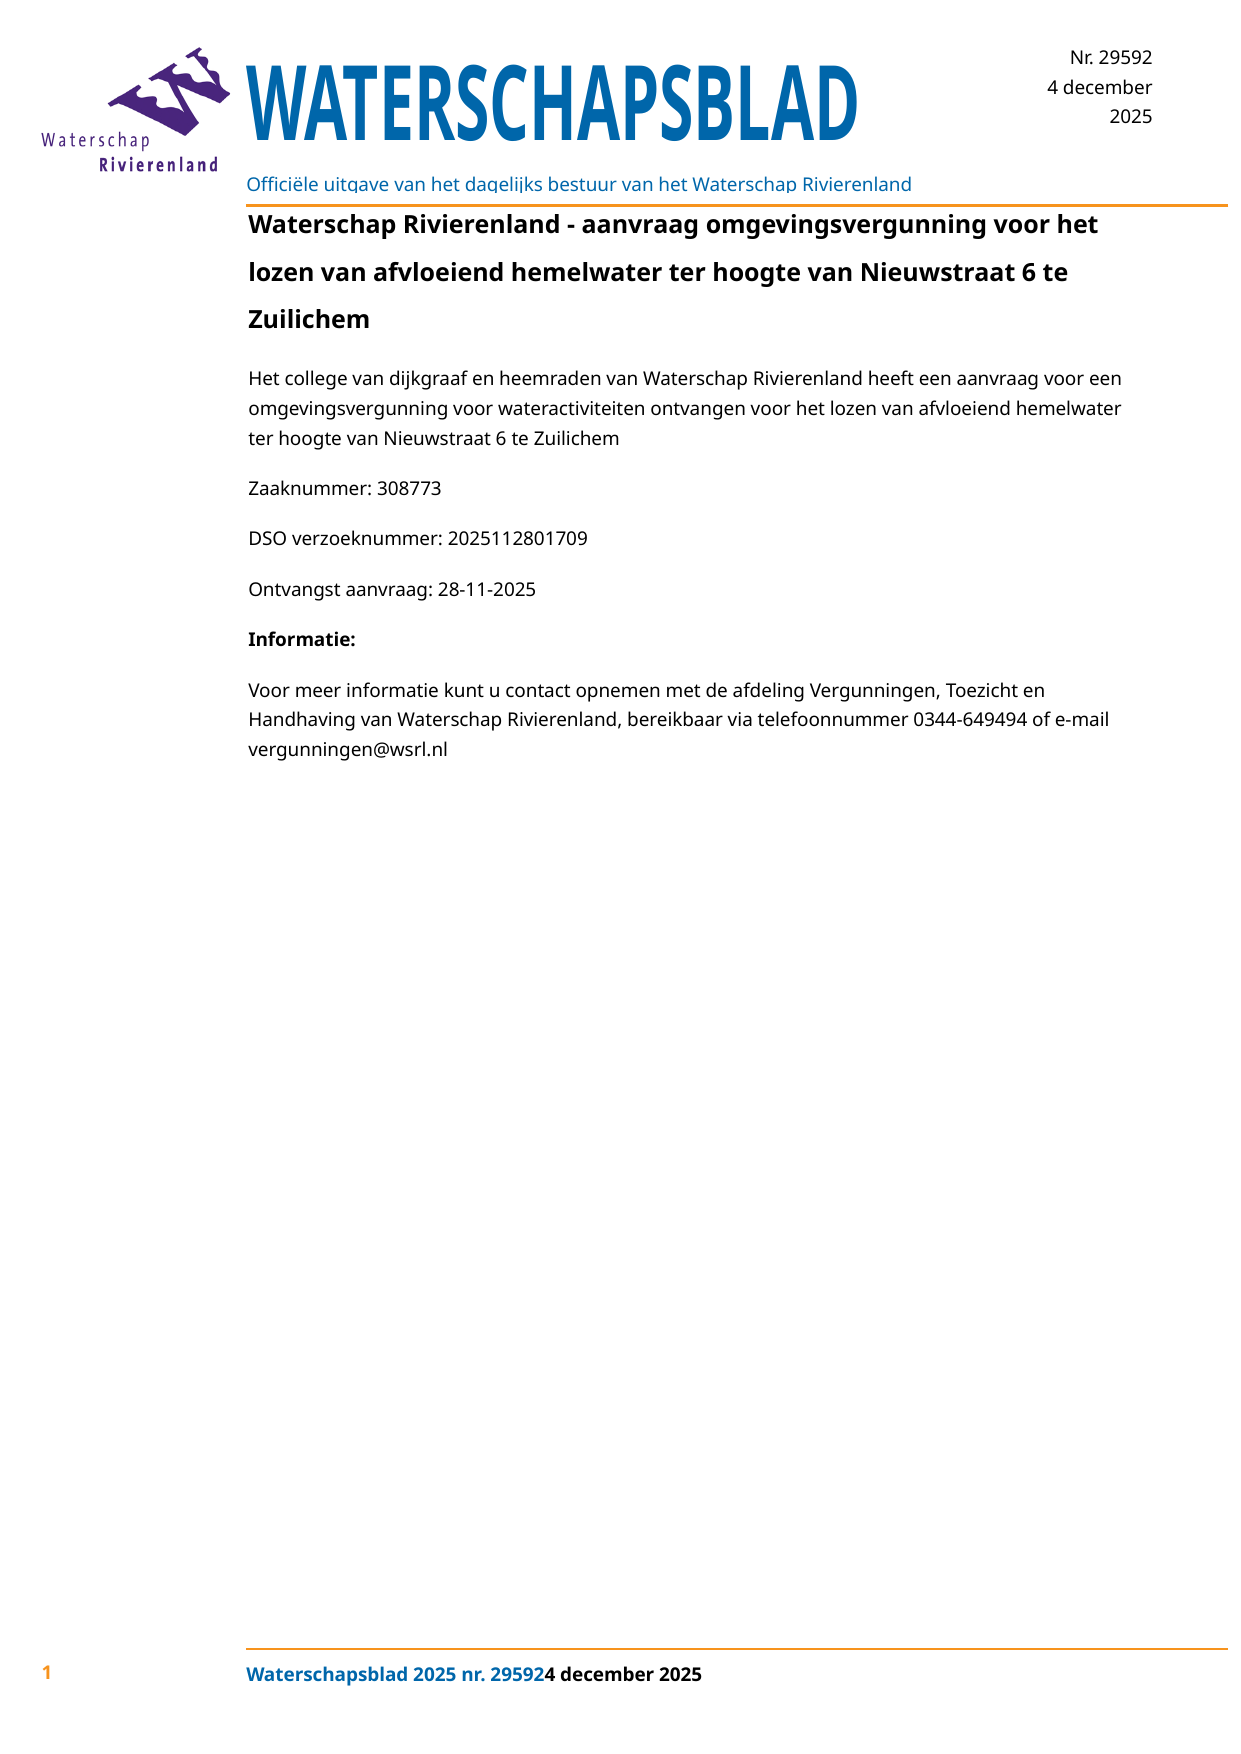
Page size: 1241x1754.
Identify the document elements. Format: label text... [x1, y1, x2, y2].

picture [41, 47, 231, 172]
text Ontvangst aanvraag: 28-11-2025 [248, 576, 1152, 602]
text Waterschap Rivierenland - aanvraag omgevingsvergunning voor het lozen van afvloeiend hemelwater ter hoogte van Nieuwstraat 6 te Zuilichem [248, 207, 1152, 336]
text Zaaknummer: 308773 [248, 475, 1152, 501]
text Het college van dijkgraaf en heemraden van Waterschap Rivierenland heeft een aanvraag voor een omgevingsvergunning voor wateractiviteiten ontvangen voor het lozen van afvloeiend hemelwater ter hoogte van Nieuwstraat 6 te Zuilichem [248, 366, 1152, 450]
text Voor meer informatie kunt u contact opnemen met de afdeling Vergunningen, Toezicht en Handhaving van Waterschap Rivierenland, bereikbaar via telefoonnummer 0344-649494 of e-mail vergunningen@wsrl.nl [248, 677, 1152, 762]
text Informatie: [248, 626, 1152, 652]
text DSO verzoeknummer: 2025112801709 [248, 526, 1152, 551]
